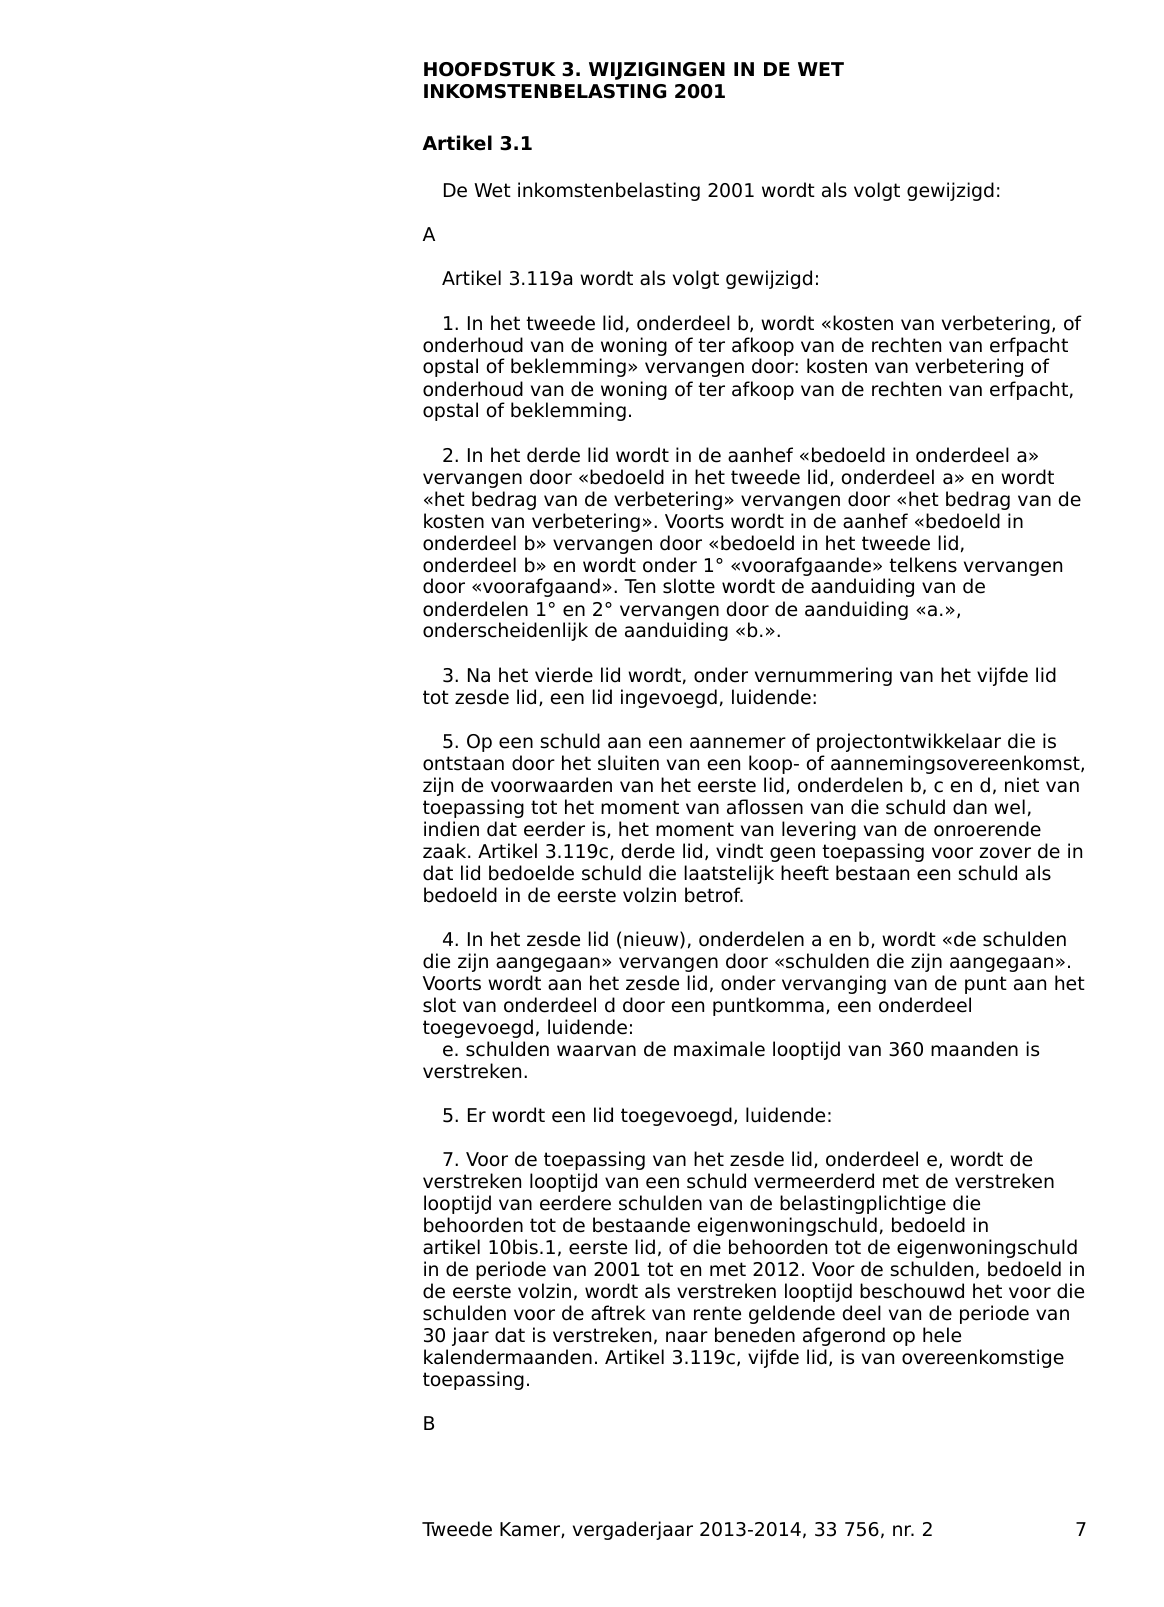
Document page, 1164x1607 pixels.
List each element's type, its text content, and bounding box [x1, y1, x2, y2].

text 7. Voor de toepassing van het zesde lid, onderdeel e, wordt de verstreken looptijd van een schuld vermeerderd met de verstreken looptijd van eerdere schulden van de belastingplichtige die behoorden tot de bestaande eigenwoningschuld, bedoeld in artikel 10bis.1, eerste lid, of die behoorden tot de eigenwoningschuld in de periode van 2001 tot en met 2012. Voor de schulden, bedoeld in de eerste volzin, wordt als verstreken looptijd beschouwd het voor die schulden voor de aftrek van rente geldende deel van de periode van 30 jaar dat is verstreken, naar beneden afgerond op hele kalendermaanden. Artikel 3.119c, vijfde lid, is van overeenkomstige toepassing. [422, 1149, 1087, 1391]
text 1. In het tweede lid, onderdeel b, wordt «kosten van verbetering, of onderhoud van de woning of ter afkoop van de rechten van erfpacht opstal of beklemming» vervangen door: kosten van verbetering of onderhoud van de woning of ter afkoop van de rechten van erfpacht, opstal of beklemming. [422, 312, 1087, 422]
subtitle HOOFDSTUK 3. WIJZIGINGEN IN DE WET INKOMSTENBELASTING 2001 [422, 59, 1087, 103]
text A [422, 224, 1087, 246]
text 2. In het derde lid wordt in de aanhef «bedoeld in onderdeel a» vervangen door «bedoeld in het tweede lid, onderdeel a» en wordt «het bedrag van de verbetering» vervangen door «het bedrag van de kosten van verbetering». Voorts wordt in de aanhef «bedoeld in onderdeel b» vervangen door «bedoeld in het tweede lid, onderdeel b» en wordt onder 1° «voorafgaande» telkens vervangen door «voorafgaand». Ten slotte wordt de aanduiding van de onderdelen 1° en 2° vervangen door de aanduiding «a.», onderscheidenlijk de aanduiding «b.». [422, 444, 1087, 642]
text Artikel 3.119a wordt als volgt gewijzigd: [422, 268, 1087, 290]
text 5. Op een schuld aan een aannemer of projectontwikkelaar die is ontstaan door het sluiten van een koop- of aannemingsovereenkomst, zijn de voorwaarden van het eerste lid, onderdelen b, c en d, niet van toepassing tot het moment van aflossen van die schuld dan wel, indien dat eerder is, het moment van levering van de onroerende zaak. Artikel 3.119c, derde lid, vindt geen toepassing voor zover de in dat lid bedoelde schuld die laatstelijk heeft bestaan een schuld als bedoeld in de eerste volzin betrof. [422, 731, 1087, 907]
text 4. In het zesde lid (nieuw), onderdelen a en b, wordt «de schulden die zijn aangegaan» vervangen door «schulden die zijn aangegaan». Voorts wordt aan het zesde lid, onder vervanging van de punt aan het slot van onderdeel d door een puntkomma, een onderdeel toegevoegd, luidende: [422, 929, 1087, 1039]
text B [422, 1413, 1087, 1435]
text 3. Na het vierde lid wordt, onder vernummering van het vijfde lid tot zesde lid, een lid ingevoegd, luidende: [422, 664, 1087, 708]
subtitle Artikel 3.1 [422, 133, 1087, 155]
text 5. Er wordt een lid toegevoegd, luidende: [422, 1105, 1087, 1127]
text De Wet inkomstenbelasting 2001 wordt als volgt gewijzigd: [422, 180, 1087, 202]
text e. schulden waarvan de maximale looptijd van 360 maanden is verstreken. [422, 1039, 1087, 1083]
